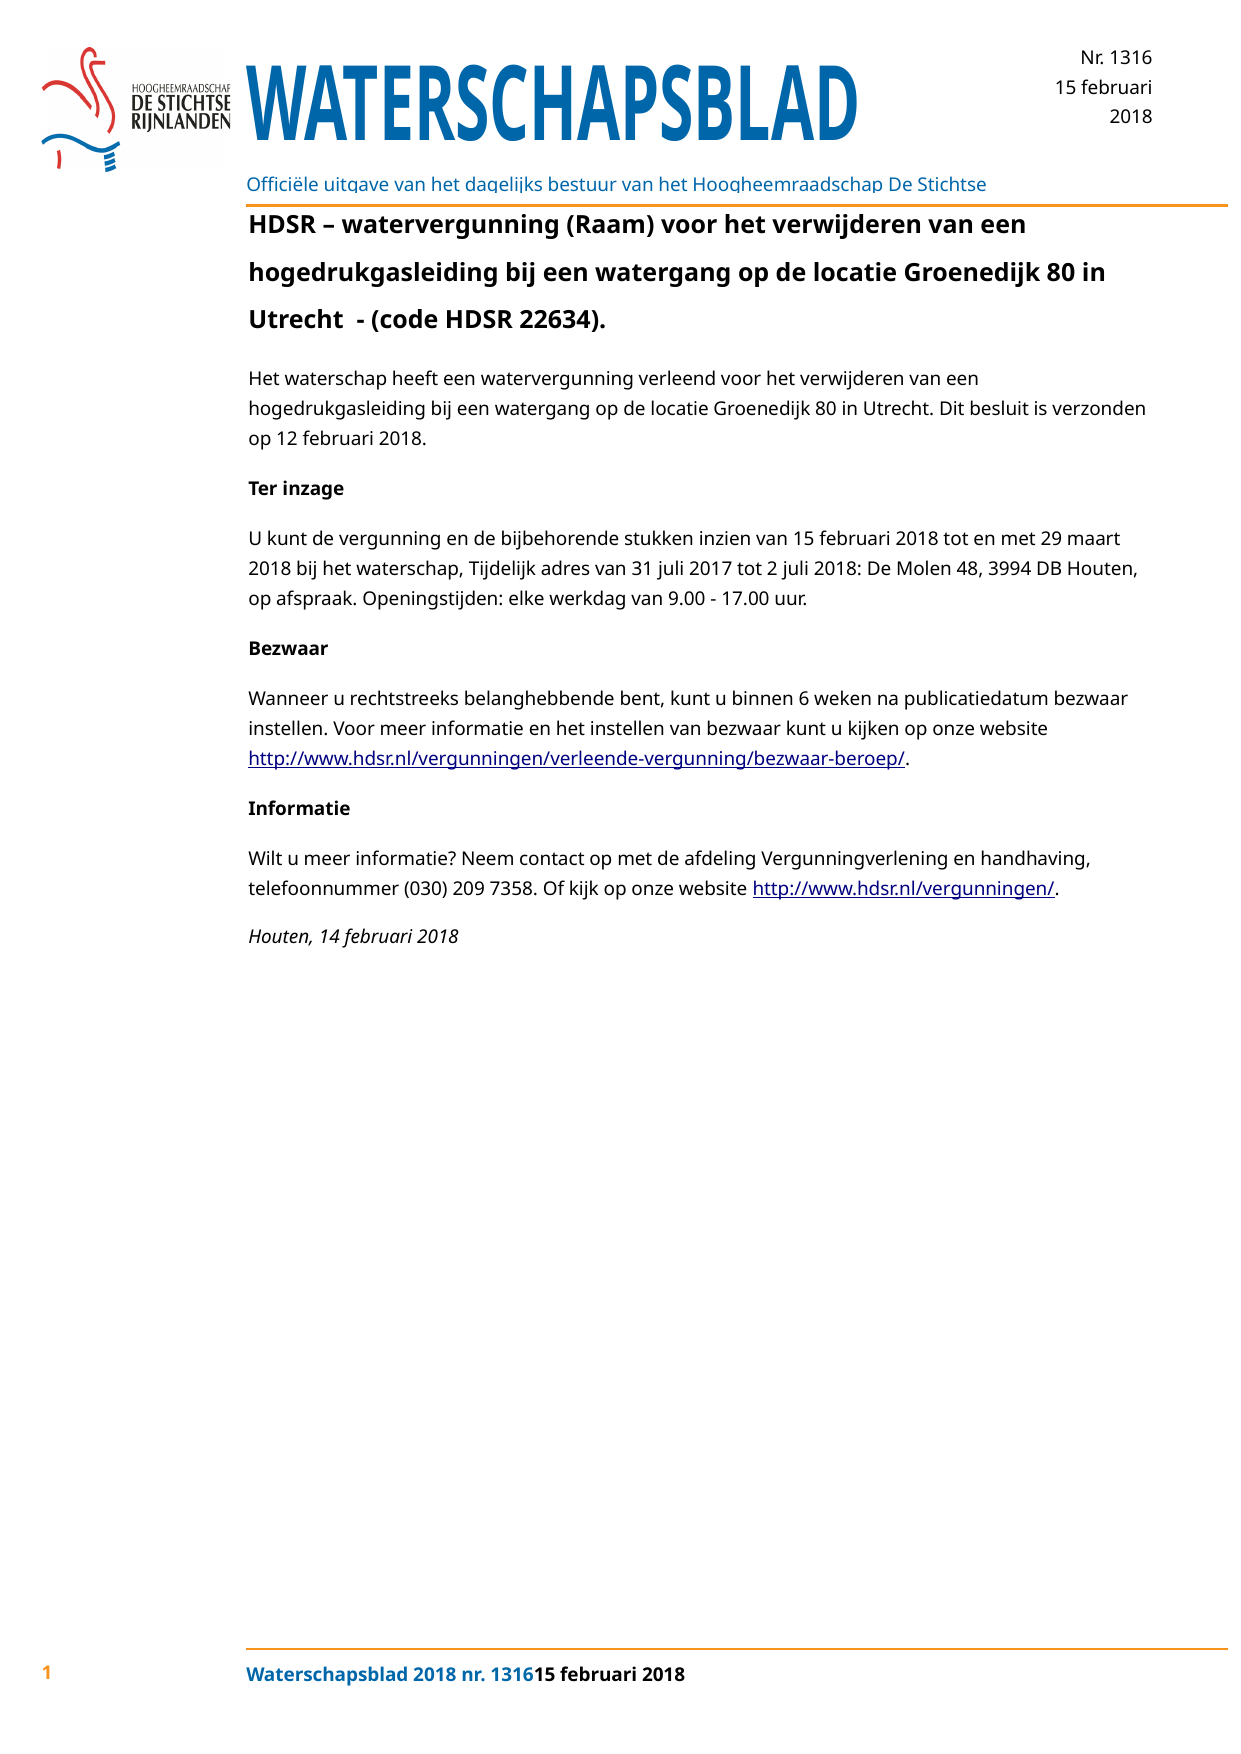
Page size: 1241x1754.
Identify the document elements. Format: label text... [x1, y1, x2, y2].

text U kunt de vergunning en de bijbehorende stukken inzien van 15 februari 2018 tot en met 29 maart 2018 bij het waterschap, Tijdelijk adres van 31 juli 2017 tot 2 juli 2018: De Molen 48, 3994 DB Houten, op afspraak. Openingstijden: elke werkdag van 9.00 - 17.00 uur. [248, 526, 1152, 610]
text Wanneer u rechtstreeks belanghebbende bent, kunt u binnen 6 weken na publicatiedatum bezwaar instellen. Voor meer informatie en het instellen van bezwaar kunt u kijken op onze website http://www.hdsr.nl/vergunningen/verleende-vergunning/bezwaar-beroep/. [248, 686, 1152, 770]
text Wilt u meer informatie? Neem contact op met de afdeling Vergunningverlening en handhaving, telefoonnummer (030) 209 7358. Of kijk op onze website http://www.hdsr.nl/vergunningen/. [248, 846, 1152, 901]
text Bezwaar [248, 635, 1152, 661]
text HDSR – watervergunning (Raam) voor het verwijderen van een hogedrukgasleiding bij een watergang op de locatie Groenedijk 80 in Utrecht - (code HDSR 22634). [248, 207, 1152, 336]
text Houten, 14 februari 2018 [248, 923, 1152, 949]
text Ter inzage [248, 475, 1152, 501]
picture [41, 47, 231, 172]
text Het waterschap heeft een watervergunning verleend voor het verwijderen van een hogedrukgasleiding bij een watergang op de locatie Groenedijk 80 in Utrecht. Dit besluit is verzonden op 12 februari 2018. [248, 366, 1152, 450]
text Informatie [248, 795, 1152, 821]
